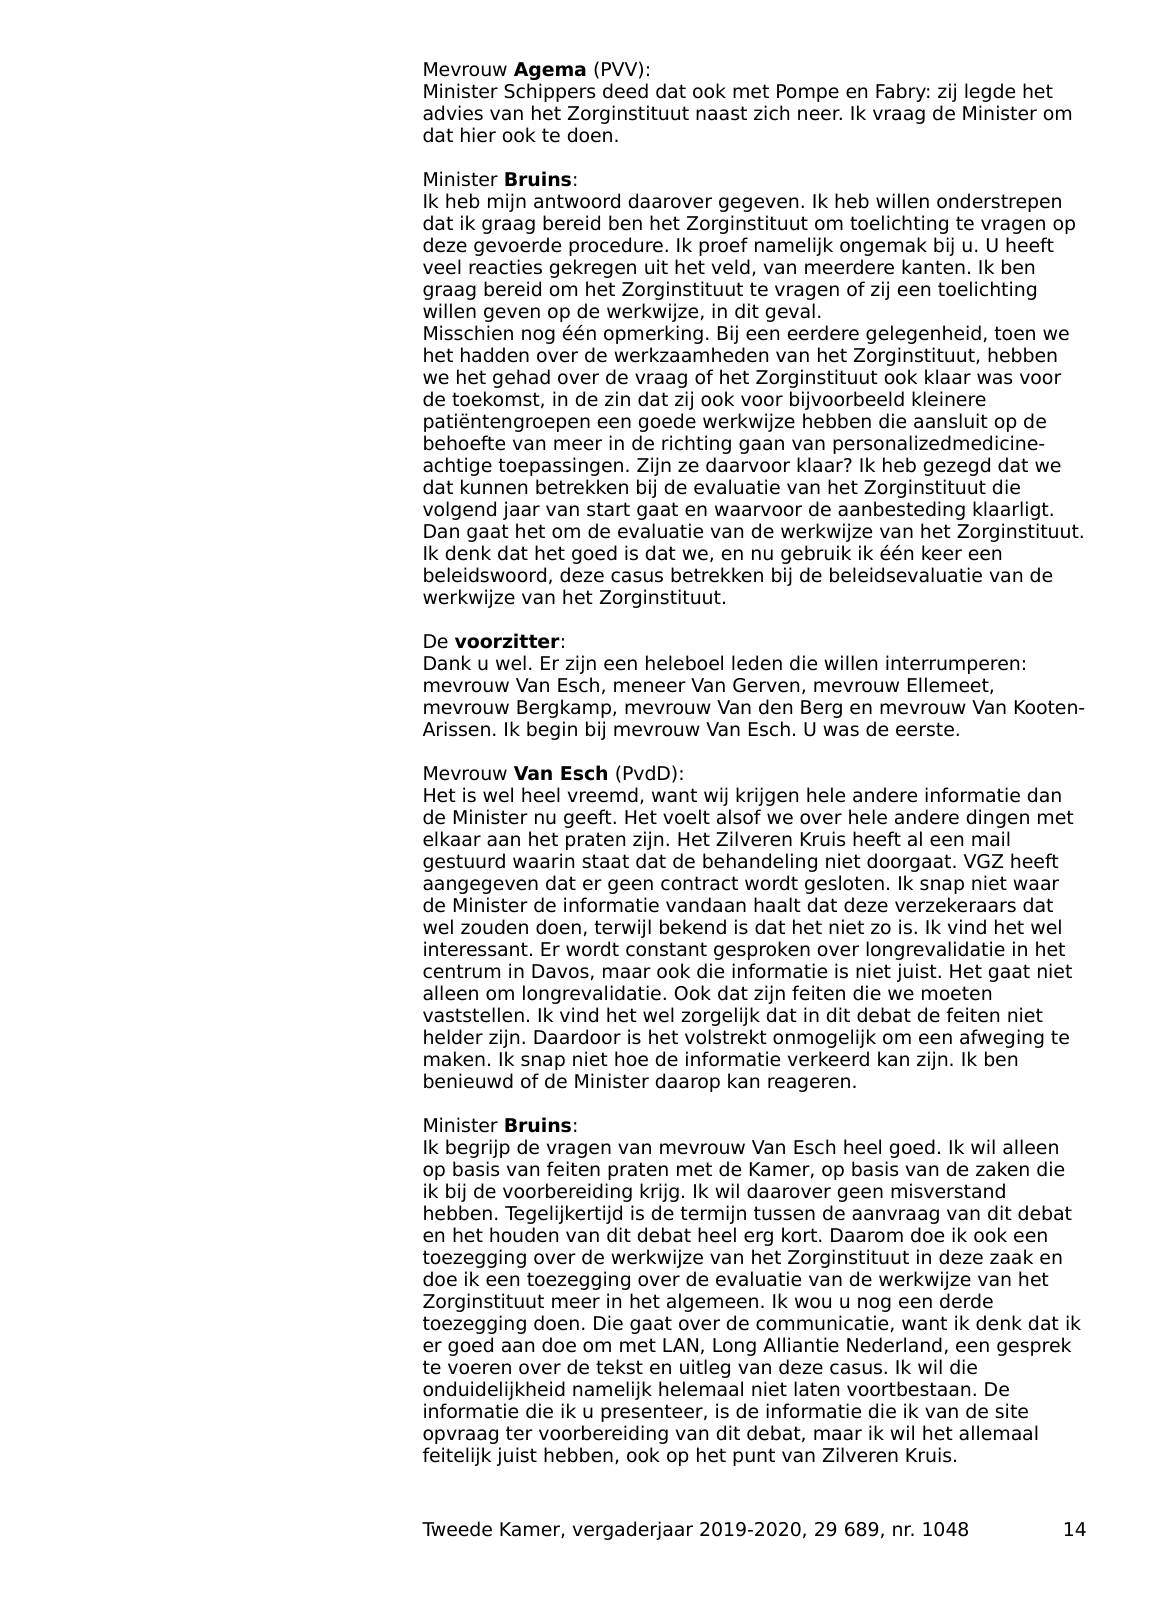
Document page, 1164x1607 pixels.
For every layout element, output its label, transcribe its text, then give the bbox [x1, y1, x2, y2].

text Het is wel heel vreemd, want wij krijgen hele andere informatie dan de Minister nu geeft. Het voelt alsof we over hele andere dingen met elkaar aan het praten zijn. Het Zilveren Kruis heeft al een mail gestuurd waarin staat dat de behandeling niet doorgaat. VGZ heeft aangegeven dat er geen contract wordt gesloten. Ik snap niet waar de Minister de informatie vandaan haalt dat deze verzekeraars dat wel zouden doen, terwijl bekend is dat het niet zo is. Ik vind het wel interessant. Er wordt constant gesproken over longrevalidatie in het centrum in Davos, maar ook die informatie is niet juist. Het gaat niet alleen om longrevalidatie. Ook dat zijn feiten die we moeten vaststellen. Ik vind het wel zorgelijk dat in dit debat de feiten niet helder zijn. Daardoor is het volstrekt onmogelijk om een afweging te maken. Ik snap niet hoe de informatie verkeerd kan zijn. Ik ben benieuwd of de Minister daarop kan reageren. [422, 785, 1087, 1093]
text Minister Schippers deed dat ook met Pompe en Fabry: zij legde het advies van het Zorginstituut naast zich neer. Ik vraag de Minister om dat hier ook te doen. [422, 81, 1087, 147]
text Ik begrijp de vragen van mevrouw Van Esch heel goed. Ik wil alleen op basis van feiten praten met de Kamer, op basis van de zaken die ik bij de voorbereiding krijg. Ik wil daarover geen misverstand hebben. Tegelijkertijd is de termijn tussen de aanvraag van dit debat en het houden van dit debat heel erg kort. Daarom doe ik ook een toezegging over de werkwijze van het Zorginstituut in deze zaak en doe ik een toezegging over de evaluatie van de werkwijze van het Zorginstituut meer in het algemeen. Ik wou u nog een derde toezegging doen. Die gaat over de communicatie, want ik denk dat ik er goed aan doe om met LAN, Long Alliantie Nederland, een gesprek te voeren over de tekst en uitleg van deze casus. Ik wil die onduidelijkheid namelijk helemaal niet laten voortbestaan. De informatie die ik u presenteer, is de informatie die ik van de site opvraag ter voorbereiding van dit debat, maar ik wil het allemaal feitelijk juist hebben, ook op het punt van Zilveren Kruis. [422, 1137, 1087, 1467]
text De voorzitter: [422, 631, 1087, 653]
text Mevrouw Van Esch (PvdD): [422, 763, 1087, 785]
text Minister Bruins: [422, 1115, 1087, 1137]
text Misschien nog één opmerking. Bij een eerdere gelegenheid, toen we het hadden over de werkzaamheden van het Zorginstituut, hebben we het gehad over de vraag of het Zorginstituut ook klaar was voor de toekomst, in de zin dat zij ook voor bijvoorbeeld kleinere patiëntengroepen een goede werkwijze hebben die aansluit op de behoefte van meer in de richting gaan van personalizedmedicine-achtige toepassingen. Zijn ze daarvoor klaar? Ik heb gezegd dat we dat kunnen betrekken bij de evaluatie van het Zorginstituut die volgend jaar van start gaat en waarvoor de aanbesteding klaarligt. Dan gaat het om de evaluatie van de werkwijze van het Zorginstituut. Ik denk dat het goed is dat we, en nu gebruik ik één keer een beleidswoord, deze casus betrekken bij de beleidsevaluatie van de werkwijze van het Zorginstituut. [422, 323, 1087, 609]
text Dank u wel. Er zijn een heleboel leden die willen interrumperen: mevrouw Van Esch, meneer Van Gerven, mevrouw Ellemeet, mevrouw Bergkamp, mevrouw Van den Berg en mevrouw Van Kooten-Arissen. Ik begin bij mevrouw Van Esch. U was de eerste. [422, 653, 1087, 741]
text Ik heb mijn antwoord daarover gegeven. Ik heb willen onderstrepen dat ik graag bereid ben het Zorginstituut om toelichting te vragen op deze gevoerde procedure. Ik proef namelijk ongemak bij u. U heeft veel reacties gekregen uit het veld, van meerdere kanten. Ik ben graag bereid om het Zorginstituut te vragen of zij een toelichting willen geven op de werkwijze, in dit geval. [422, 191, 1087, 323]
text Minister Bruins: [422, 169, 1087, 191]
text Mevrouw Agema (PVV): [422, 59, 1087, 81]
